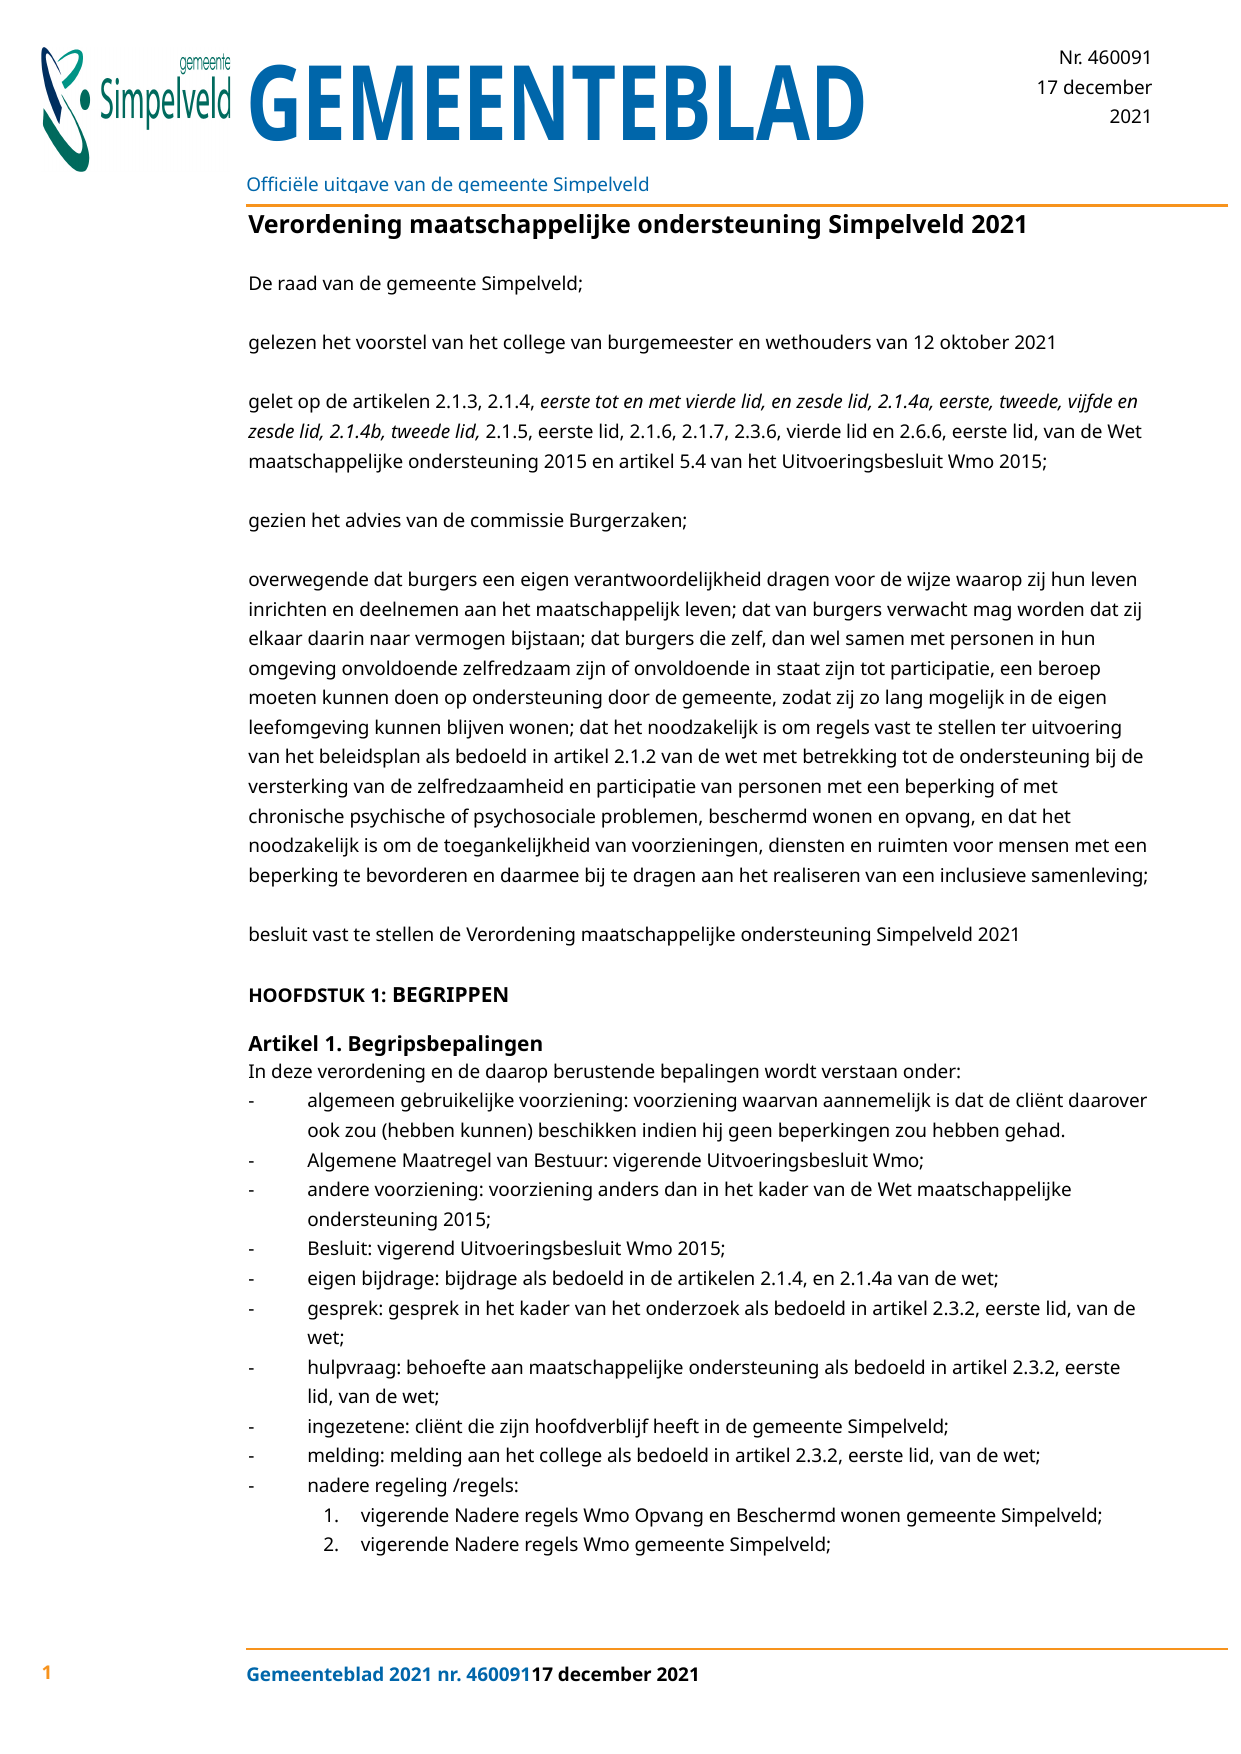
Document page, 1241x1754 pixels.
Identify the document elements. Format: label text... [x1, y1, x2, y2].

text gelet op de artikelen 2.1.3, 2.1.4, eerste tot en met vierde lid, en zesde lid, 2.1.4a, eerste, tweede, vijfde en zesde lid, 2.1.4b, tweede lid, 2.1.5, eerste lid, 2.1.6, 2.1.7, 2.3.6, vierde lid en 2.6.6, eerste lid, van de Wet maatschappelijke ondersteuning 2015 en artikel 5.4 van het Uitvoeringsbesluit Wmo 2015; [248, 389, 1152, 473]
text De raad van de gemeente Simpelveld; [248, 270, 1152, 296]
list vigerende Nadere regels Wmo gemeente Simpelveld; [323, 1531, 1152, 1557]
list hulpvraag: behoefte aan maatschappelijke ondersteuning als bedoeld in artikel 2.3.2, eerste lid, van de wet; [248, 1354, 1152, 1409]
list gesprek: gesprek in het kader van het onderzoek als bedoeld in artikel 2.3.2, eerste lid, van de wet; [248, 1295, 1152, 1350]
text gezien het advies van de commissie Burgerzaken; [248, 507, 1152, 533]
text overwegende dat burgers een eigen verantwoordelijkheid dragen voor de wijze waarop zij hun leven inrichten en deelnemen aan het maatschappelijk leven; dat van burgers verwacht mag worden dat zij elkaar daarin naar vermogen bijstaan; dat burgers die zelf, dan wel samen met personen in hun omgeving onvoldoende zelfredzaam zijn of onvoldoende in staat zijn tot participatie, een beroep moeten kunnen doen op ondersteuning door de gemeente, zodat zij zo lang mogelijk in de eigen leefomgeving kunnen blijven wonen; dat het noodzakelijk is om regels vast te stellen ter uitvoering van het beleidsplan als bedoeld in artikel 2.1.2 van de wet met betrekking tot de ondersteuning bij de versterking van de zelfredzaamheid en participatie van personen met een beperking of met chronische psychische of psychosociale problemen, beschermd wonen en opvang, en dat het noodzakelijk is om de toegankelijkheid van voorzieningen, diensten en ruimten voor mensen met een beperking te bevorderen en daarmee bij te dragen aan het realiseren van een inclusieve samenleving; [248, 566, 1152, 888]
list andere voorziening: voorziening anders dan in het kader van de Wet maatschappelijke ondersteuning 2015; [248, 1176, 1152, 1232]
list vigerende Nadere regels Wmo Opvang en Beschermd wonen gemeente Simpelveld; [323, 1502, 1152, 1527]
picture [41, 47, 231, 172]
text Verordening maatschappelijke ondersteuning Simpelveld 2021 [248, 207, 1152, 241]
list eigen bijdrage: bijdrage als bedoeld in de artikelen 2.1.4, en 2.1.4a van de wet; [248, 1265, 1152, 1291]
list melding: melding aan het college als bedoeld in artikel 2.3.2, eerste lid, van de wet; [248, 1443, 1152, 1468]
list ingezetene: cliënt die zijn hoofdverblijf heeft in de gemeente Simpelveld; [248, 1413, 1152, 1439]
list Algemene Maatregel van Bestuur: vigerende Uitvoeringsbesluit Wmo; [248, 1147, 1152, 1172]
text In deze verordening en de daarop berustende bepalingen wordt verstaan onder: [248, 1058, 1152, 1084]
text HOOFDSTUK 1: BEGRIPPEN [248, 980, 1152, 1009]
text Artikel 1. Begripsbepalingen [248, 1029, 1152, 1058]
text besluit vast te stellen de Verordening maatschappelijke ondersteuning Simpelveld 2021 [248, 921, 1152, 947]
list nadere regeling /regels: [248, 1472, 1152, 1498]
text gelezen het voorstel van het college van burgemeester en wethouders van 12 oktober 2021 [248, 329, 1152, 355]
list Besluit: vigerend Uitvoeringsbesluit Wmo 2015; [248, 1236, 1152, 1261]
list algemeen gebruikelijke voorziening: voorziening waarvan aannemelijk is dat de cliënt daarover ook zou (hebben kunnen) beschikken indien hij geen beperkingen zou hebben gehad. [248, 1088, 1152, 1143]
